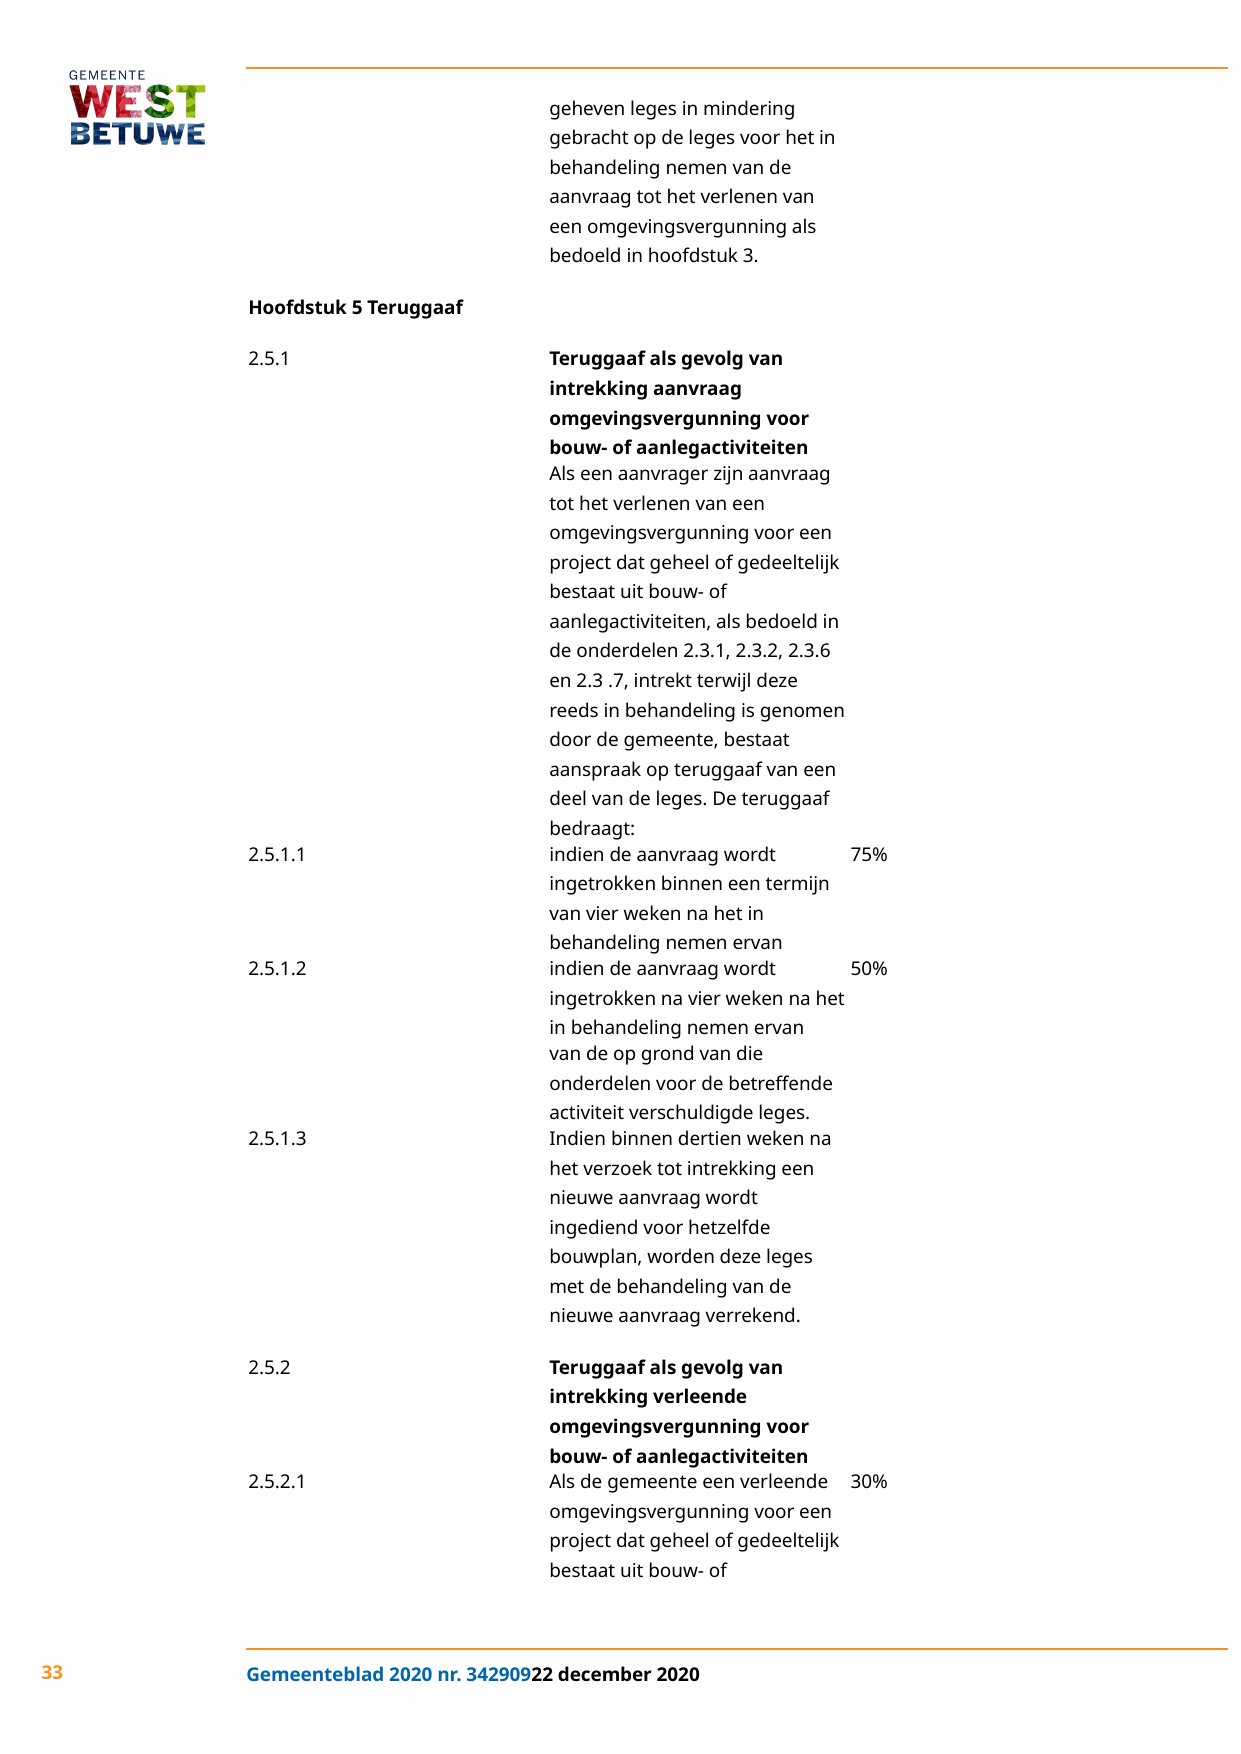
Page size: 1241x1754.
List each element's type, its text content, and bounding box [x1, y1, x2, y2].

table_cell [850, 294, 1152, 320]
table_cell [850, 95, 1152, 268]
table_cell [850, 1354, 1152, 1468]
picture [41, 47, 231, 172]
table_cell [248, 460, 549, 841]
table_cell Als een aanvrager zijn aanvraag tot het verlenen van een omgevingsvergunning voor een project dat geheel of gedeeltelijk bestaat uit bouw- of aanlegactiviteiten, als bedoeld in de onderdelen 2.3.1, 2.3.2, 2.3.6 en 2.3 .7, intrekt terwijl deze reeds in behandeling is genomen door de gemeente, bestaat aanspraak op teruggaaf van een deel van de leges. De teruggaaf bedraagt: [549, 460, 850, 841]
table_cell [248, 1328, 549, 1354]
table_cell [248, 320, 549, 346]
table_cell 50% [850, 955, 1152, 1040]
table_cell 2.5.1.1 [248, 841, 549, 955]
table_cell 2.5.1.2 [248, 955, 549, 1125]
table_cell geheven leges in mindering gebracht op de leges voor het in behandeling nemen van de aanvraag tot het verlenen van een omgevingsvergunning als bedoeld in hoofdstuk 3. [549, 95, 850, 268]
table_cell 2.5.1 [248, 346, 549, 460]
table_cell Teruggaaf als gevolg van intrekking verleende omgevingsvergunning voor bouw- of aanlegactiviteiten [549, 1354, 850, 1468]
table_cell [850, 460, 1152, 841]
table_cell [850, 1040, 1152, 1125]
table_cell 2.5.1.3 [248, 1125, 549, 1328]
table_cell [549, 269, 850, 294]
table_cell 75% [850, 841, 1152, 955]
table_cell [248, 269, 549, 294]
table_cell [850, 269, 1152, 294]
table_cell 30% [850, 1469, 1152, 1583]
table_cell [549, 320, 850, 346]
table_cell van de op grond van die onderdelen voor de betreffende activiteit verschuldigde leges. [549, 1040, 850, 1125]
table_cell 2.5.2.1 [248, 1469, 549, 1583]
table_cell [549, 1328, 850, 1354]
table_cell Als de gemeente een verleende omgevingsvergunning voor een project dat geheel of gedeeltelijk bestaat uit bouw- of [549, 1469, 850, 1583]
table_cell indien de aanvraag wordt ingetrokken binnen een termijn van vier weken na het in behandeling nemen ervan [549, 841, 850, 955]
table_cell Hoofdstuk 5 Teruggaaf [248, 294, 850, 320]
table_cell [248, 95, 549, 268]
table_cell Indien binnen dertien weken na het verzoek tot intrekking een nieuwe aanvraag wordt ingediend voor hetzelfde bouwplan, worden deze leges met de behandeling van de nieuwe aanvraag verrekend. [549, 1125, 850, 1328]
table_cell indien de aanvraag wordt ingetrokken na vier weken na het in behandeling nemen ervan [549, 955, 850, 1040]
table_cell [850, 320, 1152, 346]
table_cell Teruggaaf als gevolg van intrekking aanvraag omgevingsvergunning voor bouw- of aanlegactiviteiten [549, 346, 850, 460]
table_cell [850, 1328, 1152, 1354]
table_cell [850, 1125, 1152, 1328]
table_cell 2.5.2 [248, 1354, 549, 1468]
table_cell [850, 346, 1152, 460]
